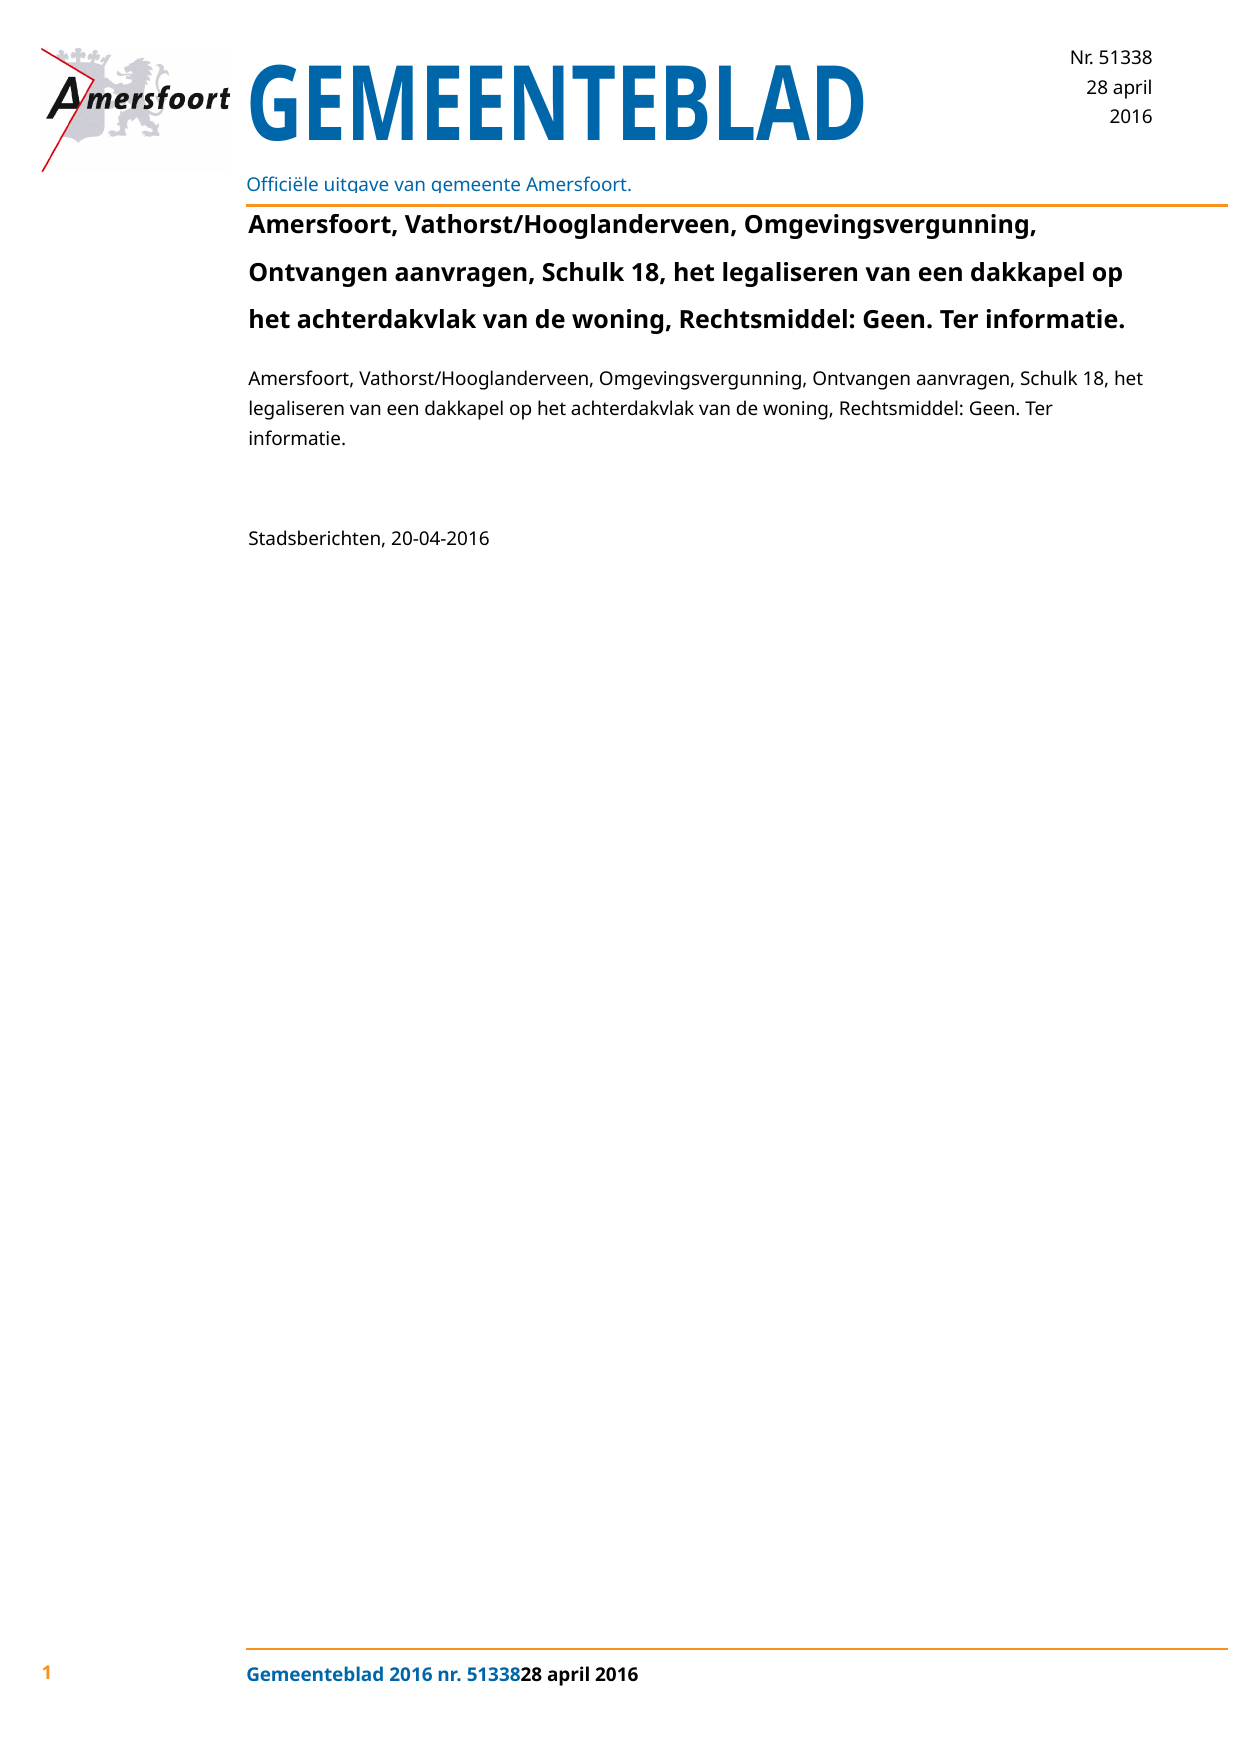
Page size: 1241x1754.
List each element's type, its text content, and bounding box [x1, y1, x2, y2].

text Amersfoort, Vathorst/Hooglanderveen, Omgevingsvergunning, Ontvangen aanvragen, Schulk 18, het legaliseren van een dakkapel op het achterdakvlak van de woning, Rechtsmiddel: Geen. Ter informatie. [248, 366, 1152, 450]
text Stadsberichten, 20-04-2016 [248, 526, 1152, 551]
text Amersfoort, Vathorst/Hooglanderveen, Omgevingsvergunning, Ontvangen aanvragen, Schulk 18, het legaliseren van een dakkapel op het achterdakvlak van de woning, Rechtsmiddel: Geen. Ter informatie. [248, 207, 1152, 336]
picture [41, 47, 231, 172]
